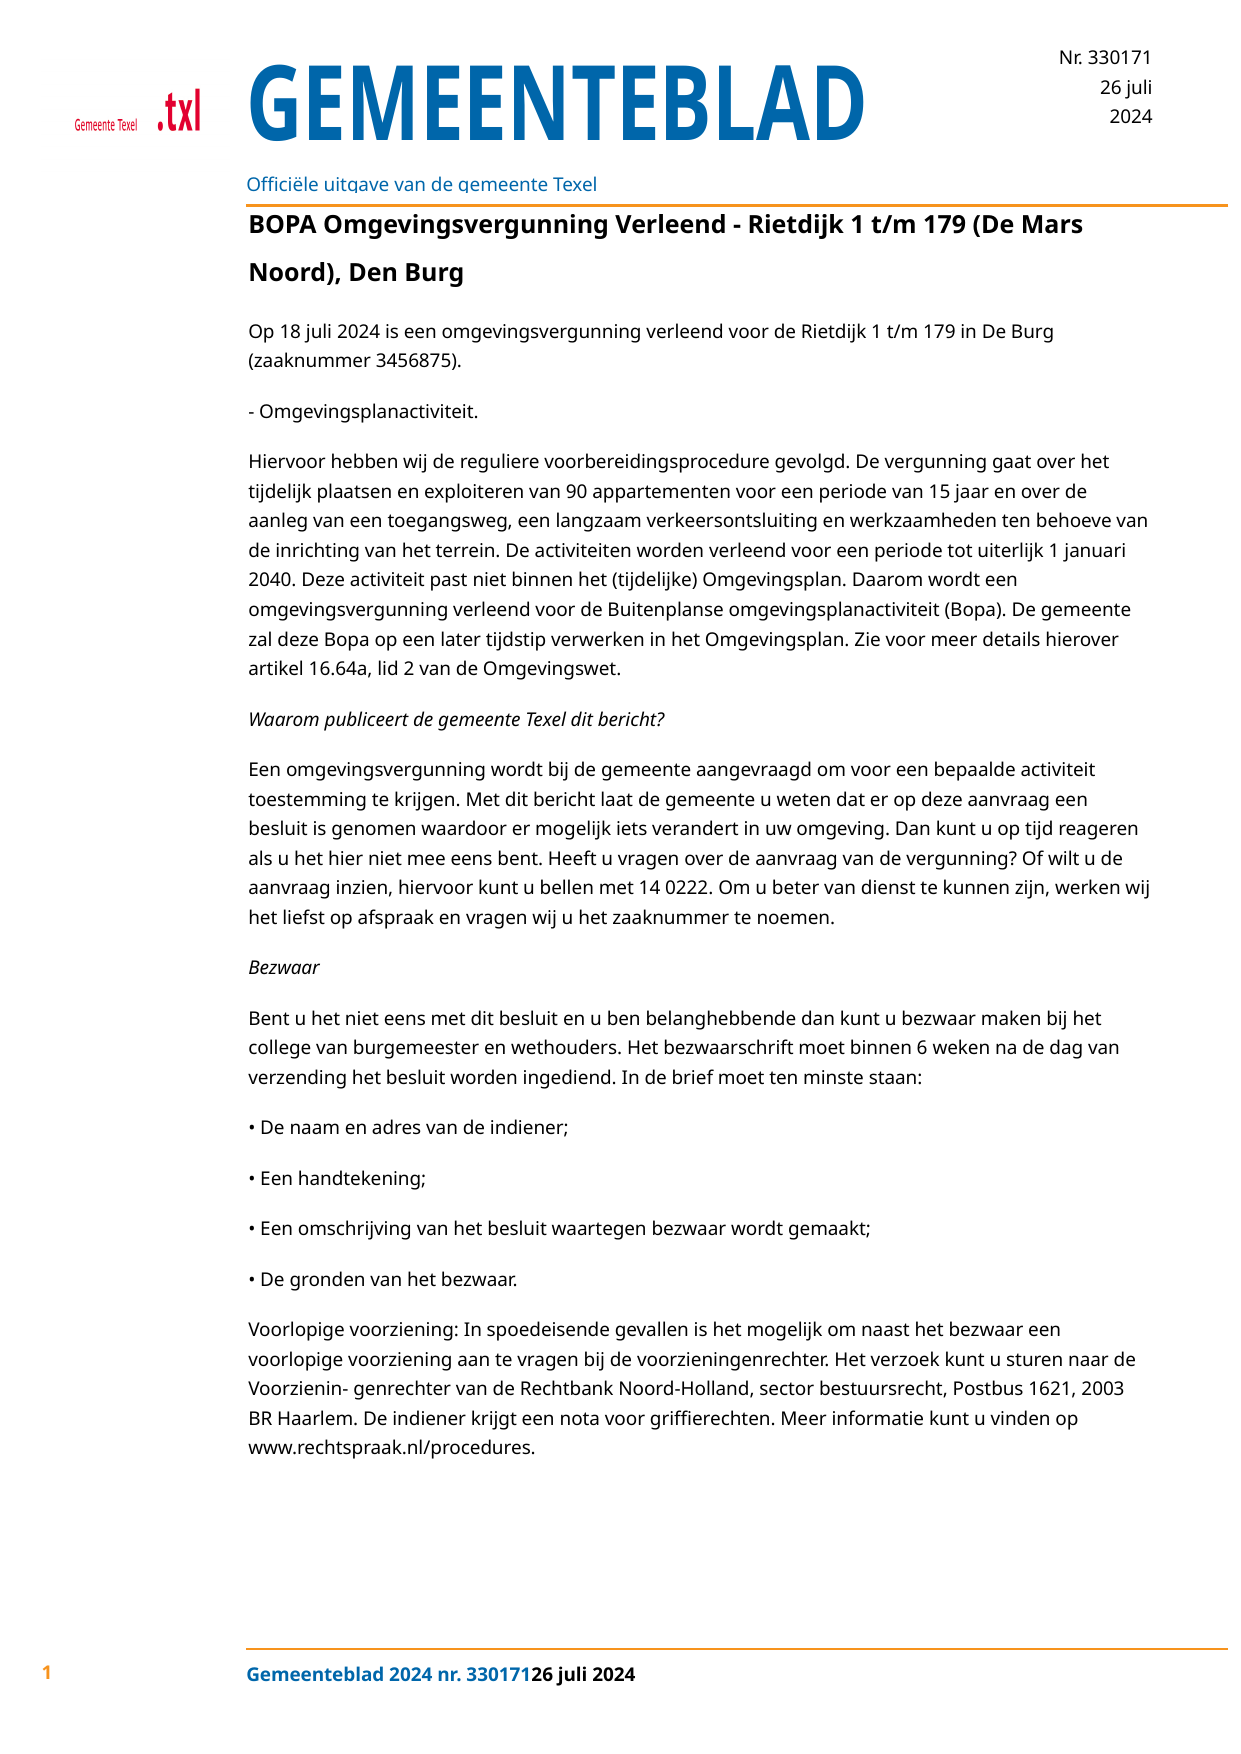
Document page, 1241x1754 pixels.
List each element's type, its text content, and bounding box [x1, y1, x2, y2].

text • Een omschrijving van het besluit waartegen bezwaar wordt gemaakt; [248, 1215, 1152, 1241]
text Hiervoor hebben wij de reguliere voorbereidingsprocedure gevolgd. De vergunning gaat over het tijdelijk plaatsen en exploiteren van 90 appartementen voor een periode van 15 jaar en over de aanleg van een toegangsweg, een langzaam verkeersontsluiting en werkzaamheden ten behoeve van de inrichting van het terrein. De activiteiten worden verleend voor een periode tot uiterlijk 1 januari 2040. Deze activiteit past niet binnen het (tijdelijke) Omgevingsplan. Daarom wordt een omgevingsvergunning verleend voor de Buitenplanse omgevingsplanactiviteit (Bopa). De gemeente zal deze Bopa op een later tijdstip verwerken in het Omgevingsplan. Zie voor meer details hierover artikel 16.64a, lid 2 van de Omgevingswet. [248, 448, 1152, 681]
text Waarom publiceert de gemeente Texel dit bericht? [248, 706, 1152, 732]
text Een omgevingsvergunning wordt bij de gemeente aangevraagd om voor een bepaalde activiteit toestemming te krijgen. Met dit bericht laat de gemeente u weten dat er op deze aanvraag een besluit is genomen waardoor er mogelijk iets verandert in uw omgeving. Dan kunt u op tijd reageren als u het hier niet mee eens bent. Heeft u vragen over de aanvraag van de vergunning? Of wilt u de aanvraag inzien, hiervoor kunt u bellen met 14 0222. Om u beter van dienst te kunnen zijn, werken wij het liefst op afspraak en vragen wij u het zaaknummer te noemen. [248, 756, 1152, 930]
text BOPA Omgevingsvergunning Verleend - Rietdijk 1 t/m 179 (De Mars Noord), Den Burg [248, 207, 1152, 288]
text Voorlopige voorziening: In spoedeisende gevallen is het mogelijk om naast het bezwaar een voorlopige voorziening aan te vragen bij de voorzieningenrechter. Het verzoek kunt u sturen naar de Voorzienin- genrechter van de Rechtbank Noord-Holland, sector bestuursrecht, Postbus 1621, 2003 BR Haarlem. De indiener krijgt een nota voor griffierechten. Meer informatie kunt u vinden op www.rechtspraak.nl/procedures. [248, 1316, 1152, 1460]
text • De gronden van het bezwaar. [248, 1266, 1152, 1292]
text Bezwaar [248, 954, 1152, 980]
text Op 18 juli 2024 is een omgevingsvergunning verleend voor de Rietdijk 1 t/m 179 in De Burg (zaaknummer 3456875). [248, 318, 1152, 373]
text Bent u het niet eens met dit besluit en u ben belanghebbende dan kunt u bezwaar maken bij het college van burgemeester en wethouders. Het bezwaarschrift moet binnen 6 weken na de dag van verzending het besluit worden ingediend. In de brief moet ten minste staan: [248, 1005, 1152, 1090]
picture [41, 47, 231, 172]
text • Een handtekening; [248, 1165, 1152, 1191]
text - Omgevingsplanactiviteit. [248, 398, 1152, 424]
text • De naam en adres van de indiener; [248, 1114, 1152, 1140]
